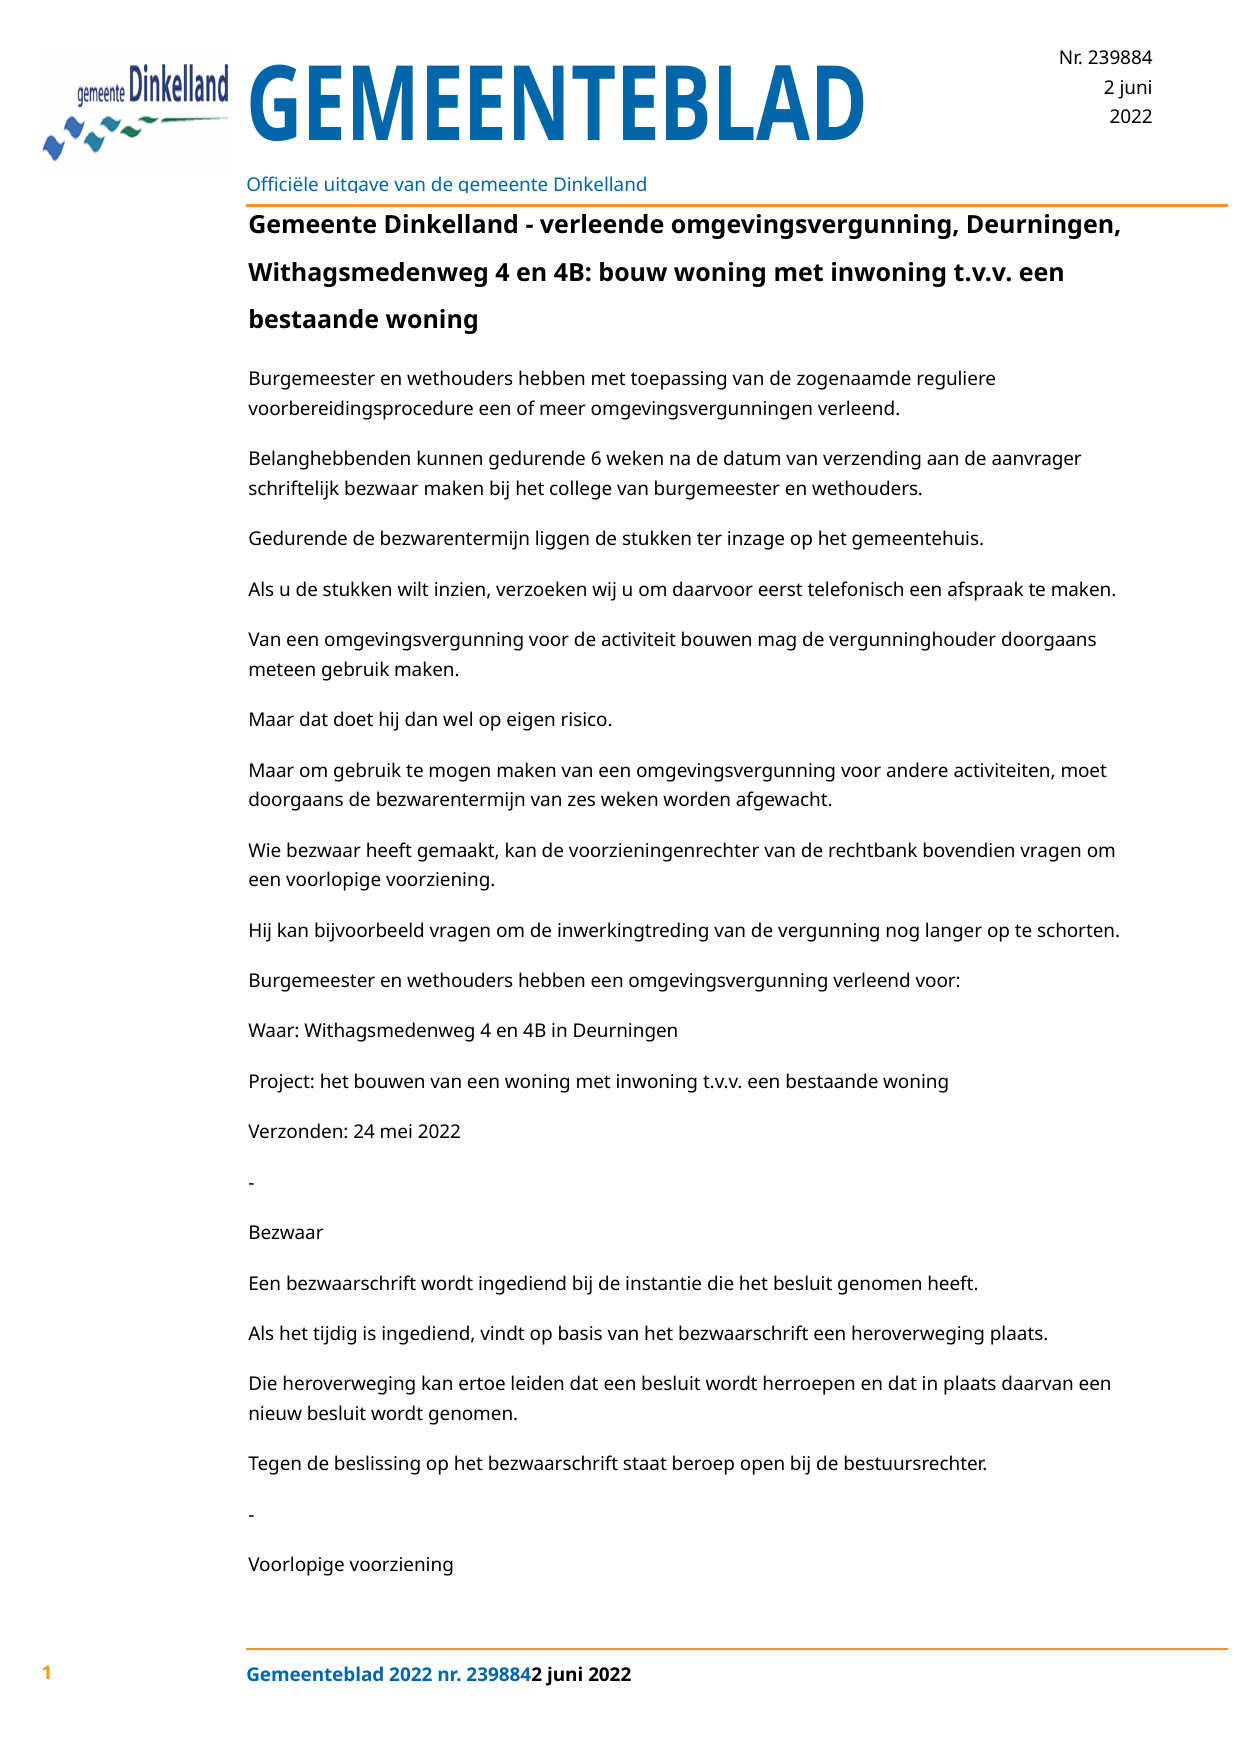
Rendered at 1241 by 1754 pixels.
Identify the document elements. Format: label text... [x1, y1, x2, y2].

text Tegen de beslissing op het bezwaarschrift staat beroep open bij de bestuursrechter. [248, 1451, 1152, 1476]
text Een bezwaarschrift wordt ingediend bij de instantie die het besluit genomen heeft. [248, 1270, 1152, 1295]
text Hij kan bijvoorbeeld vragen om de inwerkingtreding van de vergunning nog langer op te schorten. [248, 917, 1152, 942]
text Als u de stukken wilt inzien, verzoeken wij u om daarvoor eerst telefonisch een afspraak te maken. [248, 576, 1152, 602]
text Waar: Withagsmedenweg 4 en 4B in Deurningen [248, 1018, 1152, 1043]
text - [248, 1501, 1152, 1527]
text Bezwaar [248, 1219, 1152, 1245]
text Burgemeester en wethouders hebben een omgevingsvergunning verleend voor: [248, 967, 1152, 993]
text - [248, 1169, 1152, 1194]
text Belanghebbenden kunnen gedurende 6 weken na de datum van verzending aan de aanvrager schriftelijk bezwaar maken bij het college van burgemeester en wethouders. [248, 446, 1152, 501]
text Maar dat doet hij dan wel op eigen risico. [248, 706, 1152, 732]
picture [41, 47, 231, 172]
text Wie bezwaar heeft gemaakt, kan de voorzieningenrechter van de rechtbank bovendien vragen om een voorlopige voorziening. [248, 837, 1152, 892]
text Burgemeester en wethouders hebben met toepassing van de zogenaamde reguliere voorbereidingsprocedure een of meer omgevingsvergunningen verleend. [248, 366, 1152, 421]
text Die heroverweging kan ertoe leiden dat een besluit wordt herroepen en dat in plaats daarvan een nieuw besluit wordt genomen. [248, 1371, 1152, 1426]
text Verzonden: 24 mei 2022 [248, 1118, 1152, 1144]
text Gedurende de bezwarentermijn liggen de stukken ter inzage op het gemeentehuis. [248, 526, 1152, 551]
text Van een omgevingsvergunning voor de activiteit bouwen mag de vergunninghouder doorgaans meteen gebruik maken. [248, 626, 1152, 682]
text Als het tijdig is ingediend, vindt op basis van het bezwaarschrift een heroverweging plaats. [248, 1320, 1152, 1346]
text Maar om gebruik te mogen maken van een omgevingsvergunning voor andere activiteiten, moet doorgaans de bezwarentermijn van zes weken worden afgewacht. [248, 757, 1152, 812]
text Project: het bouwen van een woning met inwoning t.v.v. een bestaande woning [248, 1068, 1152, 1094]
text Gemeente Dinkelland - verleende omgevingsvergunning, Deurningen, Withagsmedenweg 4 en 4B: bouw woning met inwoning t.v.v. een bestaande woning [248, 207, 1152, 336]
text Voorlopige voorziening [248, 1551, 1152, 1577]
